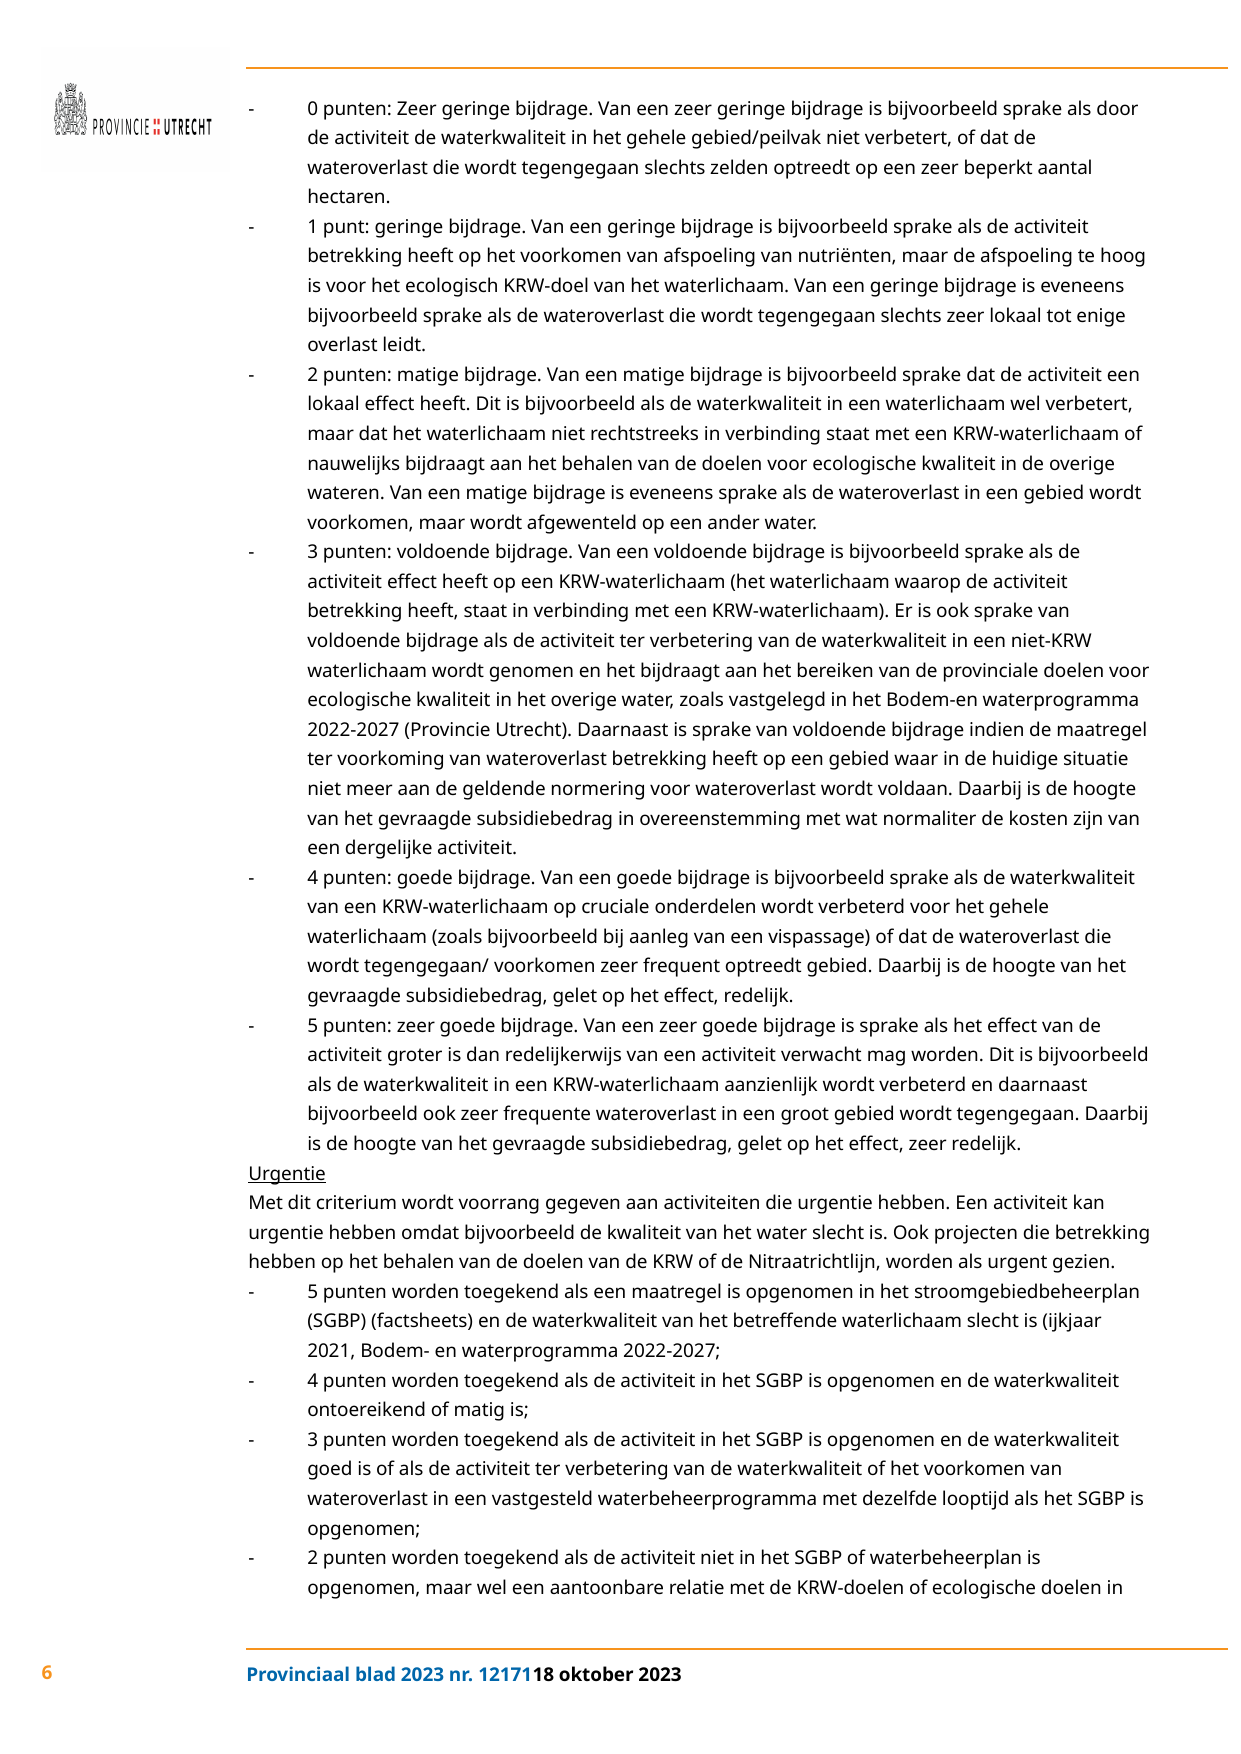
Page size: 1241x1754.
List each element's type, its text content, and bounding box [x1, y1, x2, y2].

list 5 punten worden toegekend als een maatregel is opgenomen in het stroomgebiedbeheerplan (SGBP) (factsheets) en de waterkwaliteit van het betreffende waterlichaam slecht is (ijkjaar 2021, Bodem- en waterprogramma 2022-2027; [248, 1278, 1152, 1363]
list 2 punten worden toegekend als de activiteit niet in het SGBP of waterbeheerplan is opgenomen, maar wel een aantoonbare relatie met de KRW-doelen of ecologische doelen in [248, 1544, 1152, 1600]
text Met dit criterium wordt voorrang gegeven aan activiteiten die urgentie hebben. Een activiteit kan urgentie hebben omdat bijvoorbeeld de kwaliteit van het water slecht is. Ook projecten die betrekking hebben op het behalen van de doelen van de KRW of de Nitraatrichtlijn, worden als urgent gezien. [248, 1189, 1152, 1274]
list 4 punten worden toegekend als de activiteit in het SGBP is opgenomen en de waterkwaliteit ontoereikend of matig is; [248, 1367, 1152, 1422]
picture [41, 47, 231, 172]
list 4 punten: goede bijdrage. Van een goede bijdrage is bijvoorbeeld sprake als de waterkwaliteit van een KRW-waterlichaam op cruciale onderdelen wordt verbeterd voor het gehele waterlichaam (zoals bijvoorbeeld bij aanleg van een vispassage) of dat de wateroverlast die wordt tegengegaan/ voorkomen zeer frequent optreedt gebied. Daarbij is de hoogte van het gevraagde subsidiebedrag, gelet op het effect, redelijk. [248, 864, 1152, 1008]
list 3 punten: voldoende bijdrage. Van een voldoende bijdrage is bijvoorbeeld sprake als de activiteit effect heeft op een KRW-waterlichaam (het waterlichaam waarop de activiteit betrekking heeft, staat in verbinding met een KRW-waterlichaam). Er is ook sprake van voldoende bijdrage als de activiteit ter verbetering van de waterkwaliteit in een niet-KRW waterlichaam wordt genomen en het bijdraagt aan het bereiken van de provinciale doelen voor ecologische kwaliteit in het overige water, zoals vastgelegd in het Bodem-en waterprogramma 2022-2027 (Provincie Utrecht). Daarnaast is sprake van voldoende bijdrage indien de maatregel ter voorkoming van wateroverlast betrekking heeft op een gebied waar in de huidige situatie niet meer aan de geldende normering voor wateroverlast wordt voldaan. Daarbij is de hoogte van het gevraagde subsidiebedrag in overeenstemming met wat normaliter de kosten zijn van een dergelijke activiteit. [248, 538, 1152, 860]
list 2 punten: matige bijdrage. Van een matige bijdrage is bijvoorbeeld sprake dat de activiteit een lokaal effect heeft. Dit is bijvoorbeeld als de waterkwaliteit in een waterlichaam wel verbetert, maar dat het waterlichaam niet rechtstreeks in verbinding staat met een KRW-waterlichaam of nauwelijks bijdraagt aan het behalen van de doelen voor ecologische kwaliteit in de overige wateren. Van een matige bijdrage is eveneens sprake als de wateroverlast in een gebied wordt voorkomen, maar wordt afgewenteld op een ander water. [248, 361, 1152, 535]
list 0 punten: Zeer geringe bijdrage. Van een zeer geringe bijdrage is bijvoorbeeld sprake als door de activiteit de waterkwaliteit in het gehele gebied/peilvak niet verbetert, of dat de wateroverlast die wordt tegengegaan slechts zelden optreedt op een zeer beperkt aantal hectaren. [248, 95, 1152, 209]
text Urgentie [248, 1160, 1152, 1186]
list 3 punten worden toegekend als de activiteit in het SGBP is opgenomen en de waterkwaliteit goed is of als de activiteit ter verbetering van de waterkwaliteit of het voorkomen van wateroverlast in een vastgesteld waterbeheerprogramma met dezelfde looptijd als het SGBP is opgenomen; [248, 1426, 1152, 1541]
list 1 punt: geringe bijdrage. Van een geringe bijdrage is bijvoorbeeld sprake als de activiteit betrekking heeft op het voorkomen van afspoeling van nutriënten, maar de afspoeling te hoog is voor het ecologisch KRW-doel van het waterlichaam. Van een geringe bijdrage is eveneens bijvoorbeeld sprake als de wateroverlast die wordt tegengegaan slechts zeer lokaal tot enige overlast leidt. [248, 213, 1152, 357]
list 5 punten: zeer goede bijdrage. Van een zeer goede bijdrage is sprake als het effect van de activiteit groter is dan redelijkerwijs van een activiteit verwacht mag worden. Dit is bijvoorbeeld als de waterkwaliteit in een KRW-waterlichaam aanzienlijk wordt verbeterd en daarnaast bijvoorbeeld ook zeer frequente wateroverlast in een groot gebied wordt tegengegaan. Daarbij is de hoogte van het gevraagde subsidiebedrag, gelet op het effect, zeer redelijk. [248, 1012, 1152, 1156]
